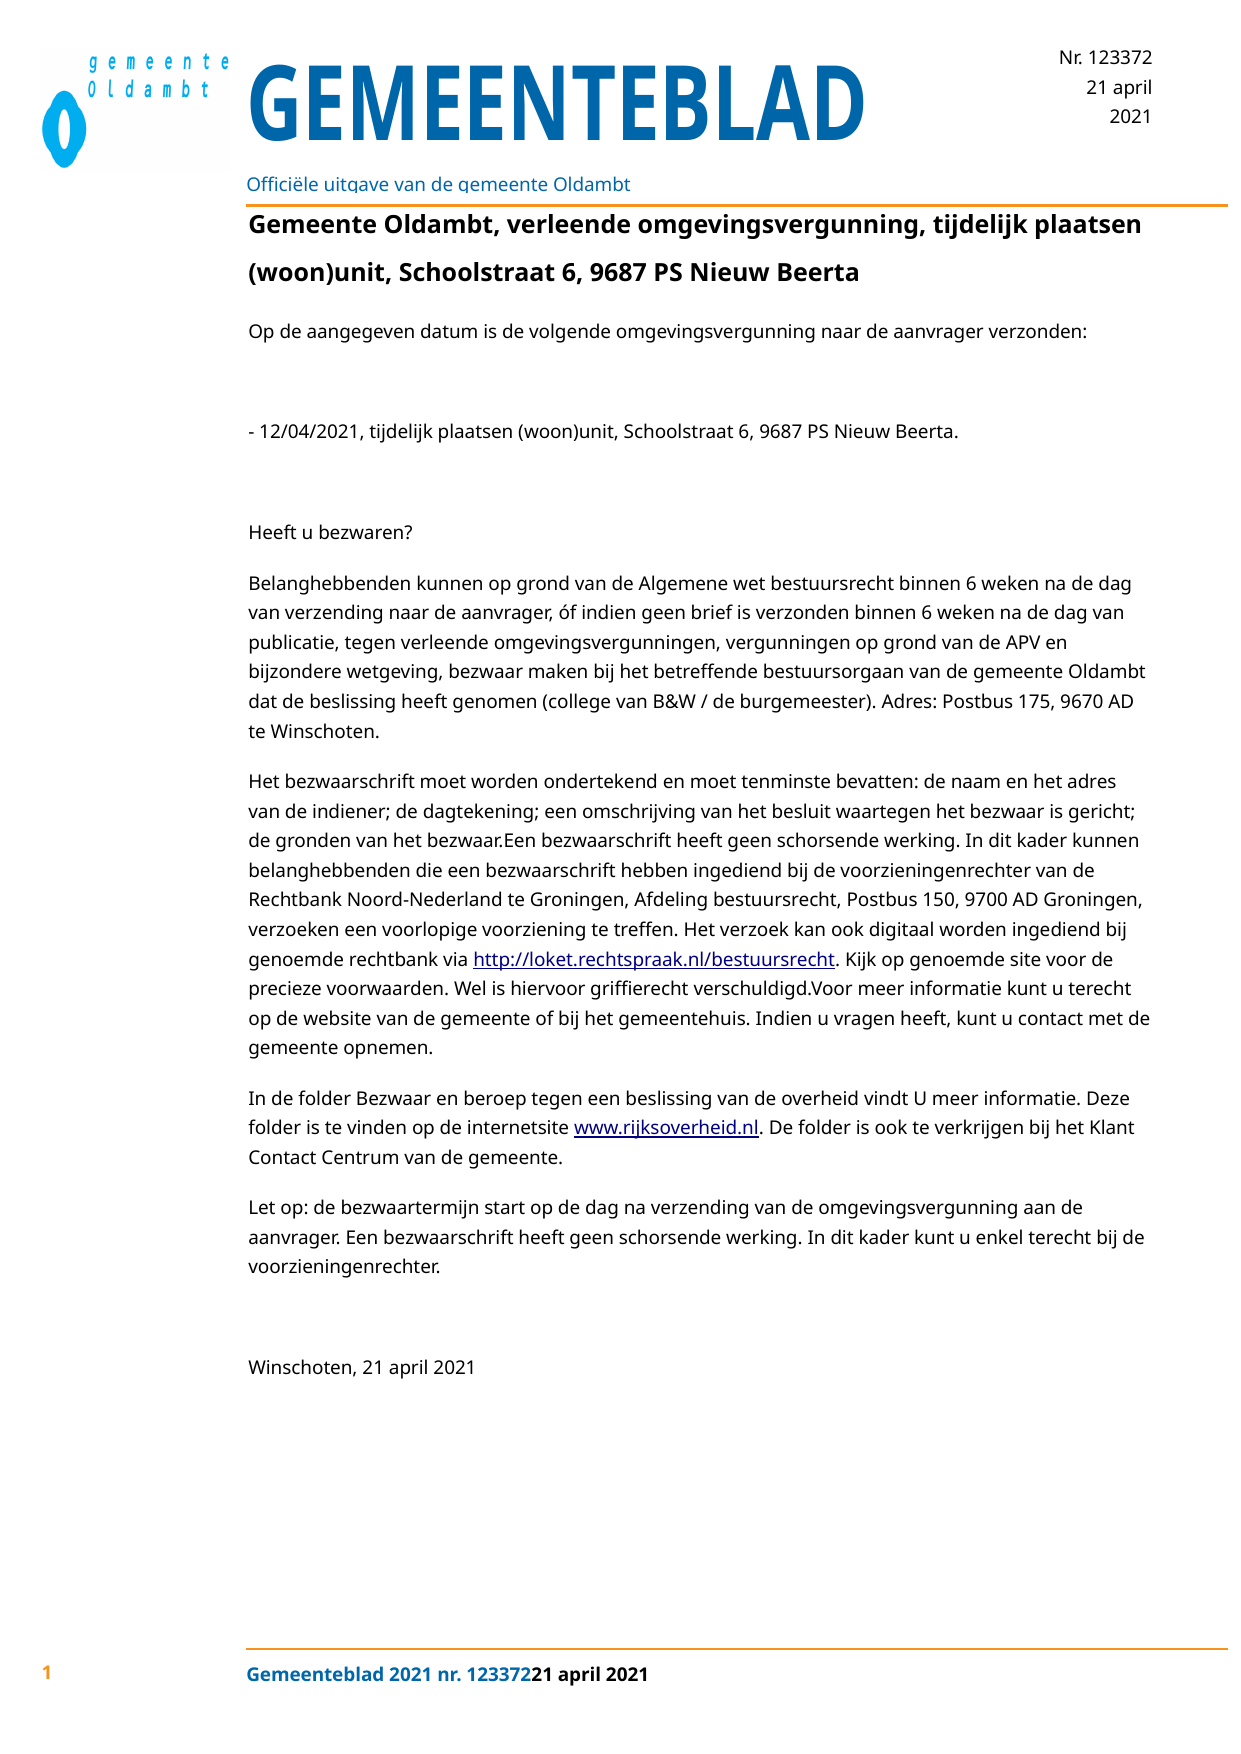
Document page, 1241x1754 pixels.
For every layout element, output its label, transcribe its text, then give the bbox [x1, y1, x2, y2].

text Belanghebbenden kunnen op grond van de Algemene wet bestuursrecht binnen 6 weken na de dag van verzending naar de aanvrager, óf indien geen brief is verzonden binnen 6 weken na de dag van publicatie, tegen verleende omgevingsvergunningen, vergunningen op grond van de APV en bijzondere wetgeving, bezwaar maken bij het betreffende bestuursorgaan van de gemeente Oldambt dat de beslissing heeft genomen (college van B&W / de burgemeester). Adres: Postbus 175, 9670 AD te Winschoten. [248, 570, 1152, 744]
picture [41, 47, 231, 172]
text In de folder Bezwaar en beroep tegen een beslissing van de overheid vindt U meer informatie. Deze folder is te vinden op de internetsite www.rijksoverheid.nl. De folder is ook te verkrijgen bij het Klant Contact Centrum van de gemeente. [248, 1085, 1152, 1170]
text Het bezwaarschrift moet worden ondertekend en moet tenminste bevatten: de naam en het adres van de indiener; de dagtekening; een omschrijving van het besluit waartegen het bezwaar is gericht; de gronden van het bezwaar.Een bezwaarschrift heeft geen schorsende werking. In dit kader kunnen belanghebbenden die een bezwaarschrift hebben ingediend bij de voorzieningenrechter van de Rechtbank Noord-Nederland te Groningen, Afdeling bestuursrecht, Postbus 150, 9700 AD Groningen, verzoeken een voorlopige voorziening te treffen. Het verzoek kan ook digitaal worden ingediend bij genoemde rechtbank via http://loket.rechtspraak.nl/bestuursrecht. Kijk op genoemde site voor de precieze voorwaarden. Wel is hiervoor griffierecht verschuldigd.Voor meer informatie kunt u terecht op de website van de gemeente of bij het gemeentehuis. Indien u vragen heeft, kunt u contact met de gemeente opnemen. [248, 768, 1152, 1060]
text Op de aangegeven datum is de volgende omgevingsvergunning naar de aanvrager verzonden: [248, 318, 1152, 344]
text Let op: de bezwaartermijn start op de dag na verzending van de omgevingsvergunning aan de aanvrager. Een bezwaarschrift heeft geen schorsende werking. In dit kader kunt u enkel terecht bij de voorzieningenrechter. [248, 1194, 1152, 1279]
text Heeft u bezwaren? [248, 519, 1152, 545]
text - 12/04/2021, tijdelijk plaatsen (woon)unit, Schoolstraat 6, 9687 PS Nieuw Beerta. [248, 419, 1152, 444]
text Winschoten, 21 april 2021 [248, 1354, 1152, 1380]
text Gemeente Oldambt, verleende omgevingsvergunning, tijdelijk plaatsen (woon)unit, Schoolstraat 6, 9687 PS Nieuw Beerta [248, 207, 1152, 288]
